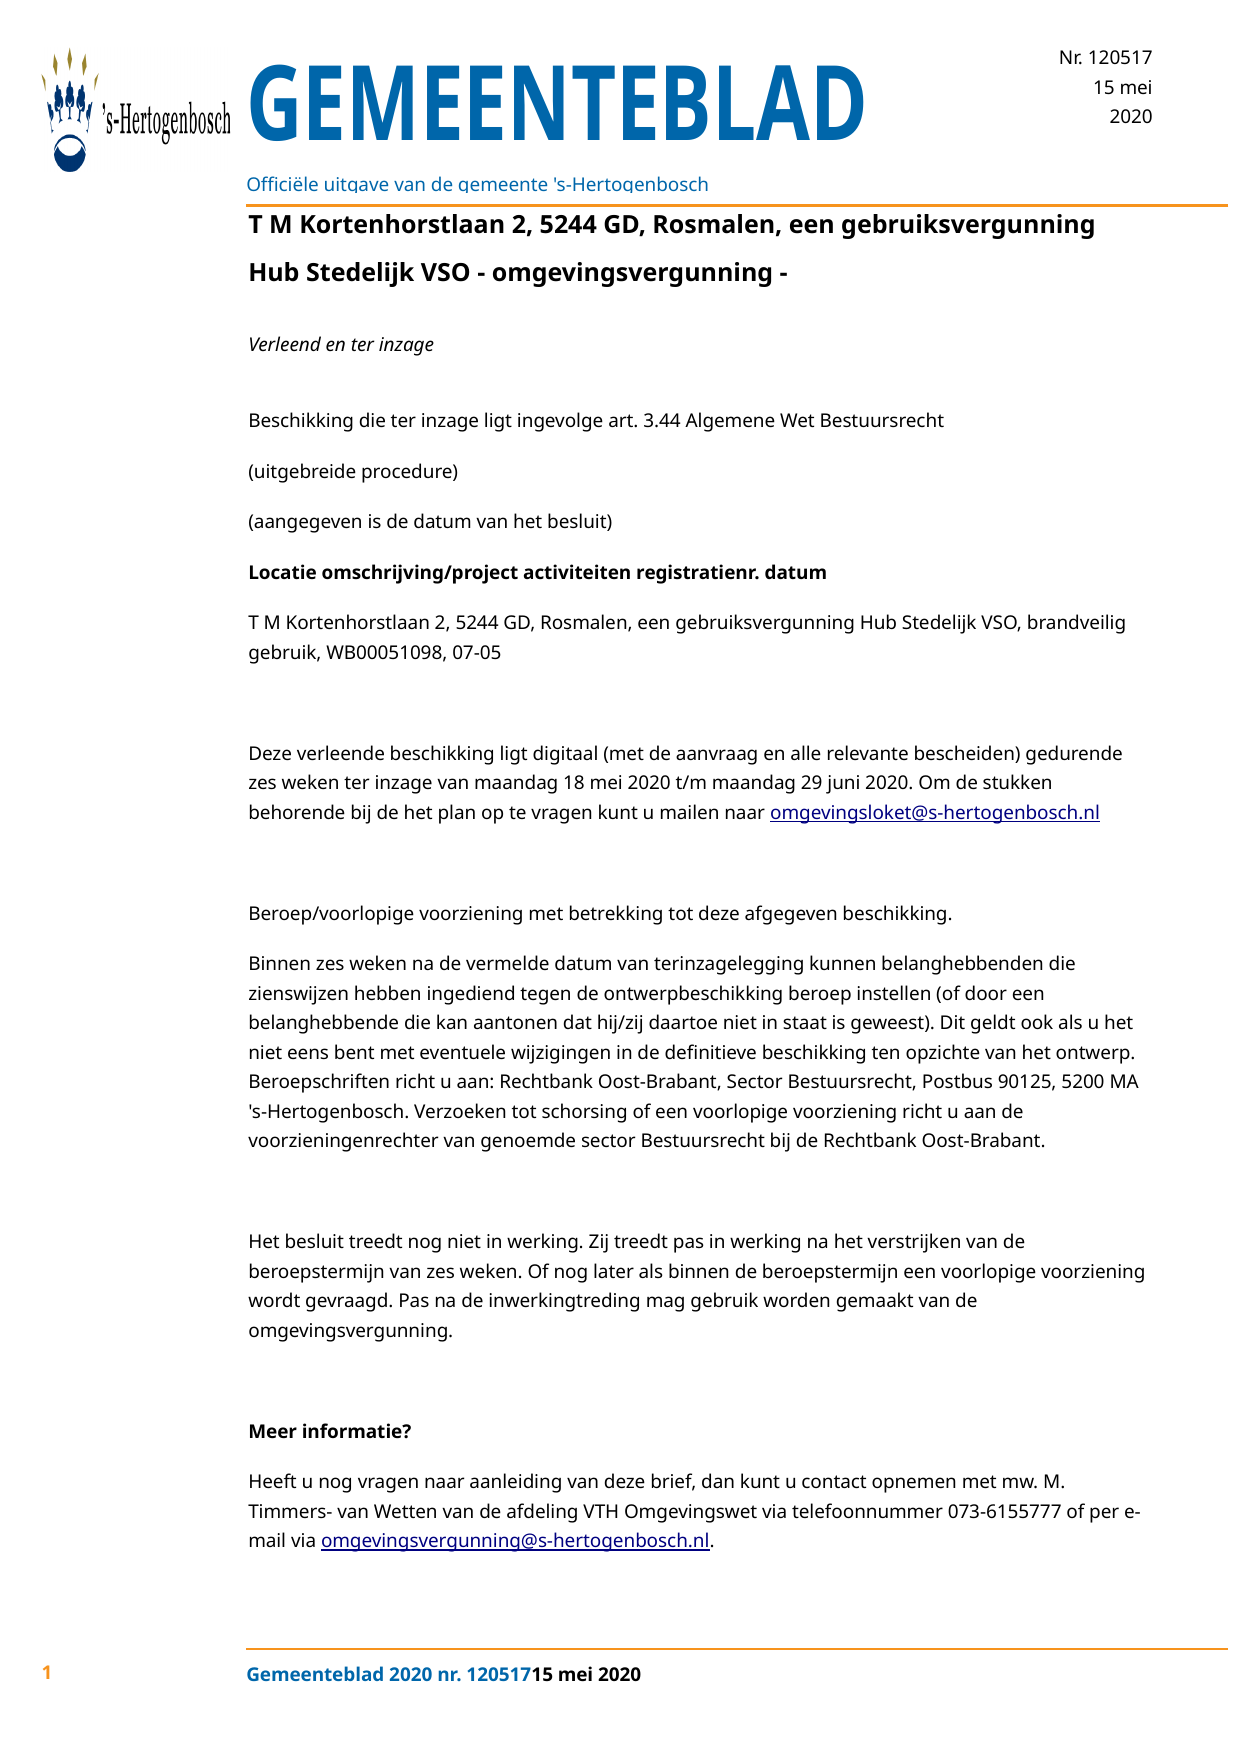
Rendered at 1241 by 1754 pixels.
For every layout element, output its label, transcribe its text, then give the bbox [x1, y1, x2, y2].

text (uitgebreide procedure) [248, 458, 1152, 484]
text Heeft u nog vragen naar aanleiding van deze brief, dan kunt u contact opnemen met mw. M. Timmers- van Wetten van de afdeling VTH Omgevingswet via telefoonnummer 073-6155777 of per e-mail via omgevingsvergunning@s-hertogenbosch.nl. [248, 1468, 1152, 1553]
text T M Kortenhorstlaan 2, 5244 GD, Rosmalen, een gebruiksvergunning Hub Stedelijk VSO - omgevingsvergunning - [248, 207, 1152, 288]
text Locatie omschrijving/project activiteiten registratienr. datum [248, 559, 1152, 584]
text Het besluit treedt nog niet in werking. Zij treedt pas in werking na het verstrijken van de beroepstermijn van zes weken. Of nog later als binnen de beroepstermijn een voorlopige voorziening wordt gevraagd. Pas na de inwerkingtreding mag gebruik worden gemaakt van de omgevingsvergunning. [248, 1228, 1152, 1343]
text T M Kortenhorstlaan 2, 5244 GD, Rosmalen, een gebruiksvergunning Hub Stedelijk VSO, brandveilig gebruik, WB00051098, 07-05 [248, 609, 1152, 664]
text (aangegeven is de datum van het besluit) [248, 508, 1152, 534]
text Binnen zes weken na de vermelde datum van terinzagelegging kunnen belanghebbenden die zienswijzen hebben ingediend tegen de ontwerpbeschikking beroep instellen (of door een belanghebbende die kan aantonen dat hij/zij daartoe niet in staat is geweest). Dit geldt ook als u het niet eens bent met eventuele wijzigingen in de definitieve beschikking ten opzichte van het ontwerp. Beroepschriften richt u aan: Rechtbank Oost-Brabant, Sector Bestuursrecht, Postbus 90125, 5200 MA 's-Hertogenbosch. Verzoeken tot schorsing of een voorlopige voorziening richt u aan de voorzieningenrechter van genoemde sector Bestuursrecht bij de Rechtbank Oost-Brabant. [248, 950, 1152, 1153]
text Deze verleende beschikking ligt digitaal (met de aanvraag en alle relevante bescheiden) gedurende zes weken ter inzage van maandag 18 mei 2020 t/m maandag 29 juni 2020. Om de stukken behorende bij de het plan op te vragen kunt u mailen naar omgevingsloket@s-hertogenbosch.nl [248, 740, 1152, 824]
text Beschikking die ter inzage ligt ingevolge art. 3.44 Algemene Wet Bestuursrecht [248, 408, 1152, 433]
text Verleend en ter inzage [248, 331, 1152, 357]
text Meer informatie? [248, 1418, 1152, 1444]
picture [41, 47, 231, 172]
text Beroep/voorlopige voorziening met betrekking tot deze afgegeven beschikking. [248, 900, 1152, 925]
